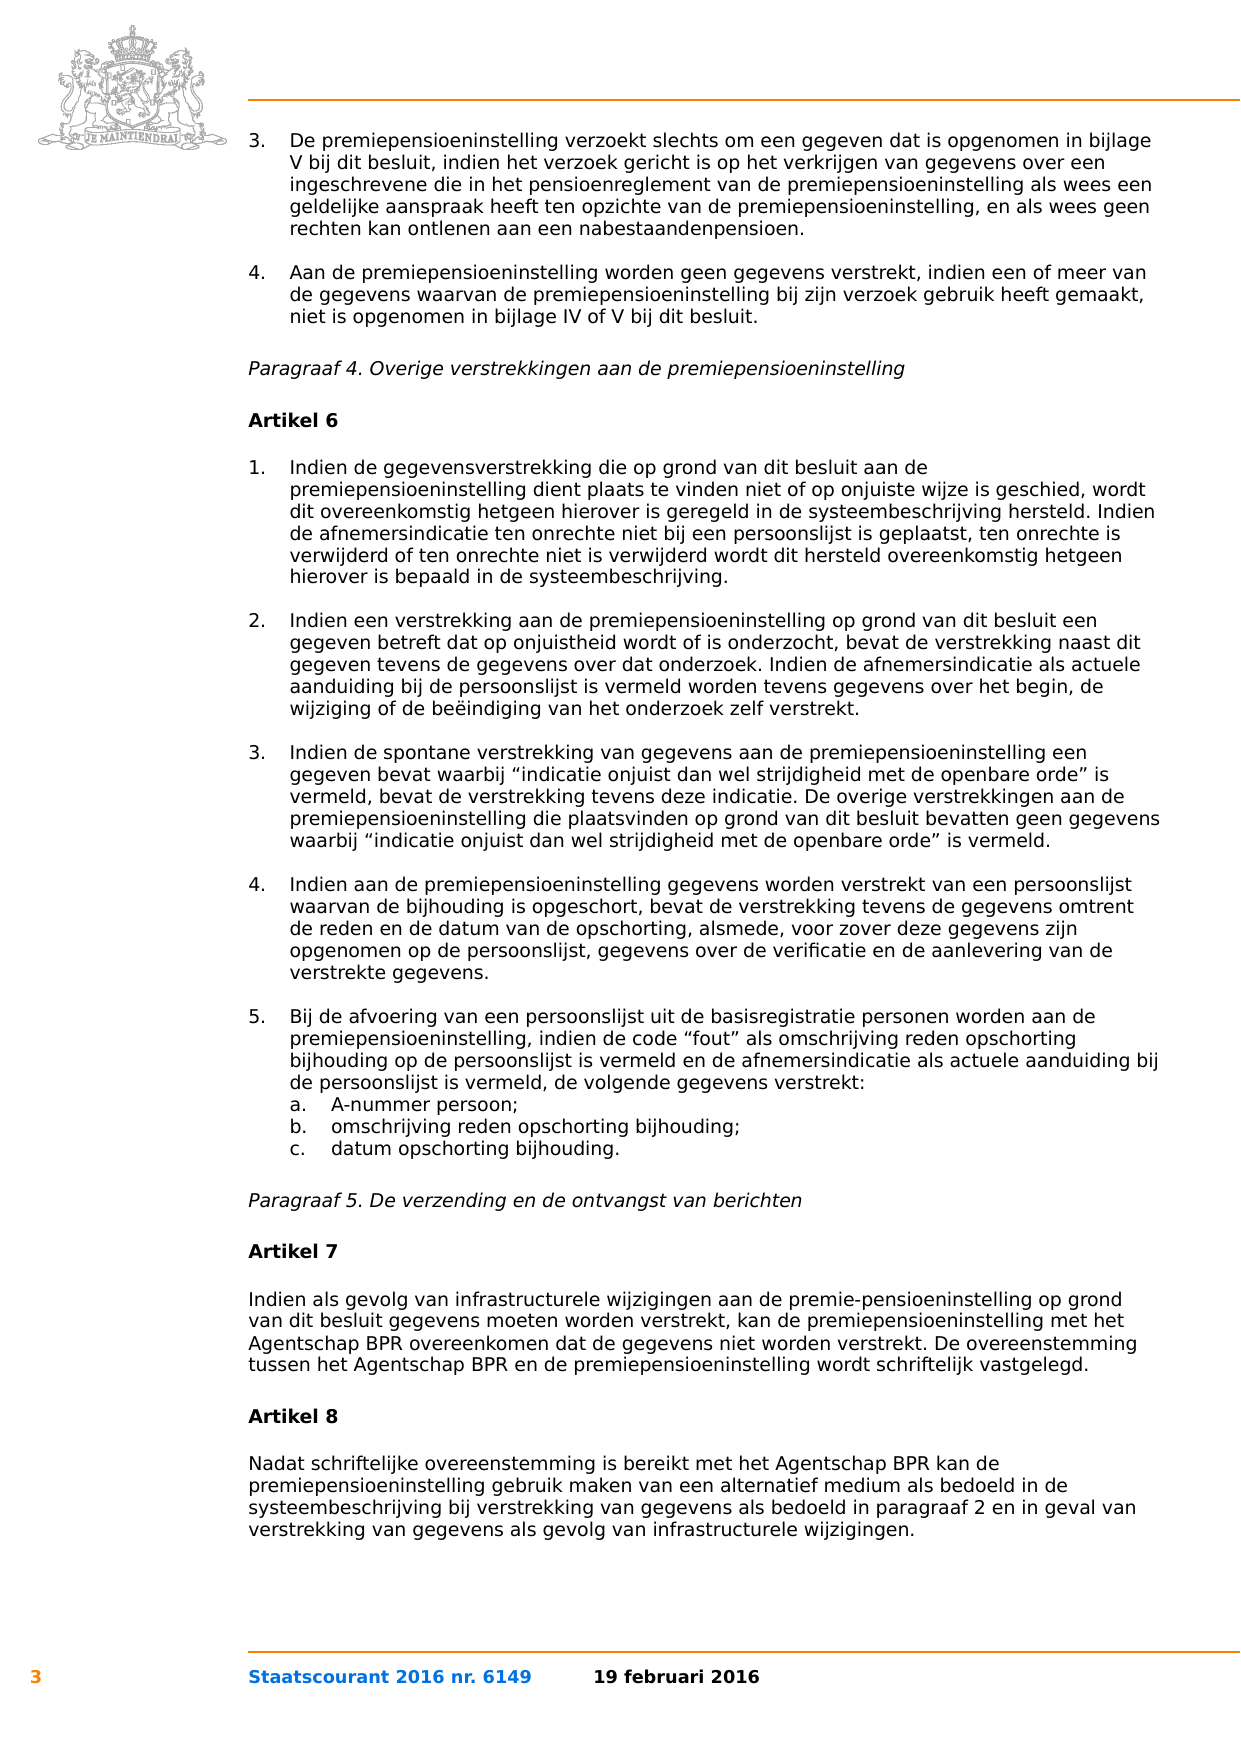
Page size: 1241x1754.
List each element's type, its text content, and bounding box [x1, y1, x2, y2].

text 1. Indien de gegevensverstrekking die op grond van dit besluit aan de premiepensioeninstelling dient plaats te vinden niet of op onjuiste wijze is geschied, wordt dit overeenkomstig hetgeen hierover is geregeld in de systeembeschrijving hersteld. Indien de afnemersindicatie ten onrechte niet bij een persoonslijst is geplaatst, ten onrechte is verwijderd of ten onrechte niet is verwijderd wordt dit hersteld overeenkomstig hetgeen hierover is bepaald in de systeembeschrijving. [248, 457, 1163, 588]
subtitle Paragraaf 5. De verzending en de ontvangst van berichten [248, 1189, 1163, 1211]
text Indien als gevolg van infrastructurele wijzigingen aan de premie-pensioeninstelling op grond van dit besluit gegevens moeten worden verstrekt, kan de premiepensioeninstelling met het Agentschap BPR overeenkomen dat de gegevens niet worden verstrekt. De overeenstemming tussen het Agentschap BPR en de premiepensioeninstelling wordt schriftelijk vastgelegd. [248, 1288, 1163, 1376]
text b. omschrijving reden opschorting bijhouding; [289, 1116, 1163, 1137]
subtitle Artikel 6 [248, 409, 1163, 432]
text 2. Indien een verstrekking aan de premiepensioeninstelling op grond van dit besluit een gegeven betreft dat op onjuistheid wordt of is onderzocht, bevat de verstrekking naast dit gegeven tevens de gegevens over dat onderzoek. Indien de afnemersindicatie als actuele aanduiding bij de persoonslijst is vermeld worden tevens gegevens over het begin, de wijziging of de beëindiging van het onderzoek zelf verstrekt. [248, 610, 1163, 720]
text a. A-nummer persoon; [289, 1093, 1163, 1116]
text 3. De premiepensioeninstelling verzoekt slechts om een gegeven dat is opgenomen in bijlage V bij dit besluit, indien het verzoek gericht is op het verkrijgen van gegevens over een ingeschrevene die in het pensioenreglement van de premiepensioeninstelling als wees een geldelijke aanspraak heeft ten opzichte van de premiepensioeninstelling, en als wees geen rechten kan ontlenen aan een nabestaandenpensioen. [248, 130, 1163, 240]
subtitle Artikel 8 [248, 1406, 1163, 1428]
text Nadat schriftelijke overeenstemming is bereikt met het Agentschap BPR kan de premiepensioeninstelling gebruik maken van een alternatief medium als bedoeld in de systeembeschrijving bij verstrekking van gegevens als bedoeld in paragraaf 2 en in geval van verstrekking van gegevens als gevolg van infrastructurele wijzigingen. [248, 1453, 1163, 1541]
text 4. Indien aan de premiepensioeninstelling gegevens worden verstrekt van een persoonslijst waarvan de bijhouding is opgeschort, bevat de verstrekking tevens de gegevens omtrent de reden en de datum van de opschorting, alsmede, voor zover deze gegevens zijn opgenomen op de persoonslijst, gegevens over de verificatie en de aanlevering van de verstrekte gegevens. [248, 874, 1163, 984]
text 3. Indien de spontane verstrekking van gegevens aan de premiepensioeninstelling een gegeven bevat waarbij “indicatie onjuist dan wel strijdigheid met de openbare orde” is vermeld, bevat de verstrekking tevens deze indicatie. De overige verstrekkingen aan de premiepensioeninstelling die plaatsvinden op grond van dit besluit bevatten geen gegevens waarbij “indicatie onjuist dan wel strijdigheid met de openbare orde” is vermeld. [248, 742, 1163, 852]
text c. datum opschorting bijhouding. [289, 1137, 1163, 1159]
subtitle Paragraaf 4. Overige verstrekkingen aan de premiepensioeninstelling [248, 358, 1163, 379]
text 4. Aan de premiepensioeninstelling worden geen gegevens verstrekt, indien een of meer van de gegevens waarvan de premiepensioeninstelling bij zijn verzoek gebruik heeft gemaakt, niet is opgenomen in bijlage IV of V bij dit besluit. [248, 262, 1163, 328]
text 5. Bij de afvoering van een persoonslijst uit de basisregistratie personen worden aan de premiepensioeninstelling, indien de code “fout” als omschrijving reden opschorting bijhouding op de persoonslijst is vermeld en de afnemersindicatie als actuele aanduiding bij de persoonslijst is vermeld, de volgende gegevens verstrekt: [248, 1006, 1163, 1093]
picture [38, 25, 227, 150]
subtitle Artikel 7 [248, 1241, 1163, 1263]
